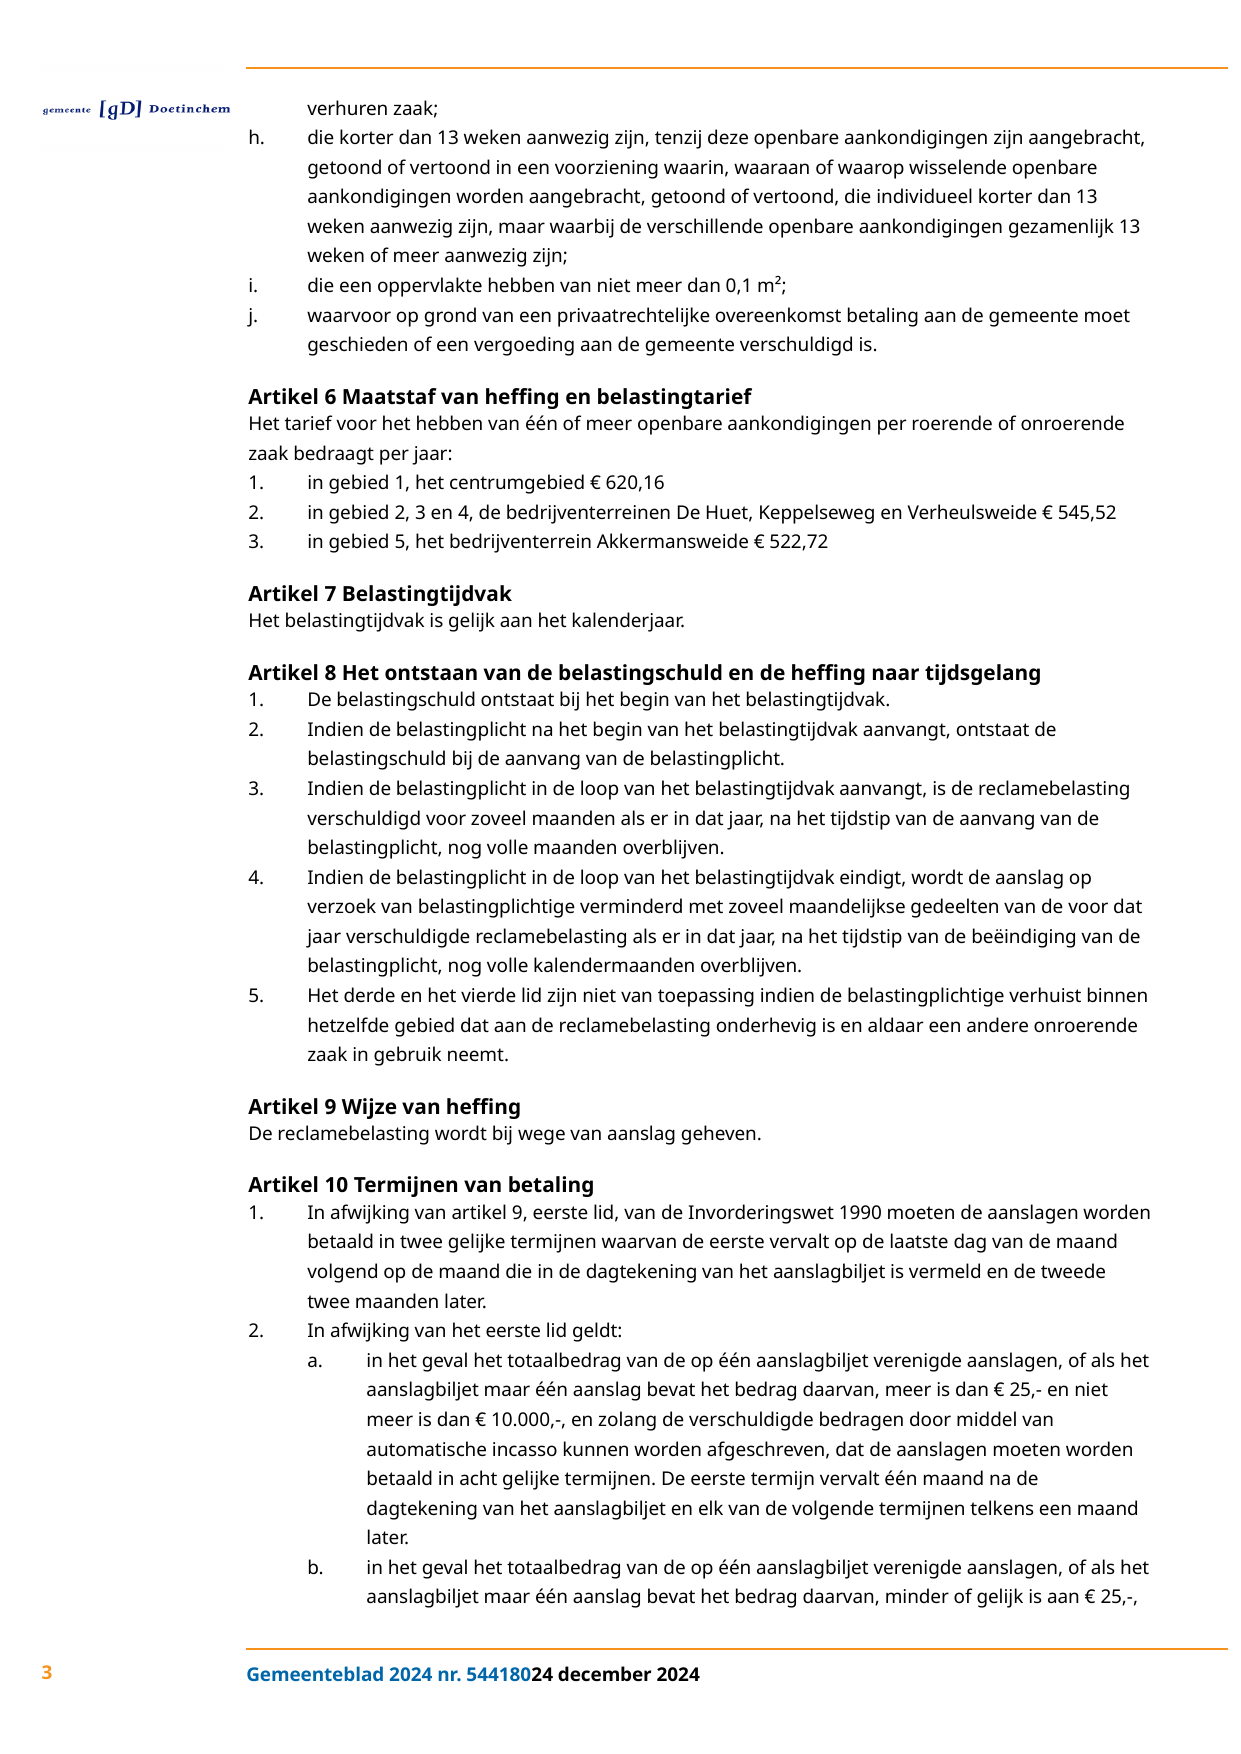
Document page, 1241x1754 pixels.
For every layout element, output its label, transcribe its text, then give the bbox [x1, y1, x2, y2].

text Het tarief voor het hebben van één of meer openbare aankondigingen per roerende of onroerende zaak bedraagt per jaar: [248, 410, 1152, 466]
list in gebied 1, het centrumgebied € 620,16 [248, 469, 1152, 495]
text De reclamebelasting wordt bij wege van aanslag geheven. [248, 1120, 1152, 1146]
text Artikel 7 Belastingtijdvak [248, 579, 1152, 607]
list In afwijking van artikel 9, eerste lid, van de Invorderingswet 1990 moeten de aanslagen worden betaald in twee gelijke termijnen waarvan de eerste vervalt op de laatste dag van de maand volgend op de maand die in de dagtekening van het aanslagbiljet is vermeld en de tweede twee maanden later. [248, 1199, 1152, 1313]
list in het geval het totaalbedrag van de op één aanslagbiljet verenigde aanslagen, of als het aanslagbiljet maar één aanslag bevat het bedrag daarvan, meer is dan € 25,- en niet meer is dan € 10.000,-, en zolang de verschuldigde bedragen door middel van automatische incasso kunnen worden afgeschreven, dat de aanslagen moeten worden betaald in acht gelijke termijnen. De eerste termijn vervalt één maand na de dagtekening van het aanslagbiljet en elk van de volgende termijnen telkens een maand later. [307, 1347, 1152, 1550]
text Artikel 10 Termijnen van betaling [248, 1171, 1152, 1199]
list die een oppervlakte hebben van niet meer dan 0,1 m²; [248, 272, 1152, 298]
list in gebied 5, het bedrijventerrein Akkermansweide € 522,72 [248, 529, 1152, 554]
list waarvoor op grond van een privaatrechtelijke overeenkomst betaling aan de gemeente moet geschieden of een vergoeding aan de gemeente verschuldigd is. [248, 302, 1152, 357]
list Het derde en het vierde lid zijn niet van toepassing indien de belastingplichtige verhuist binnen hetzelfde gebied dat aan de reclamebelasting onderhevig is en aldaar een andere onroerende zaak in gebruik neemt. [248, 982, 1152, 1067]
list verhuren zaak; [248, 95, 1152, 121]
list die korter dan 13 weken aanwezig zijn, tenzij deze openbare aankondigingen zijn aangebracht, getoond of vertoond in een voorziening waarin, waaraan of waarop wisselende openbare aankondigingen worden aangebracht, getoond of vertoond, die individueel korter dan 13 weken aanwezig zijn, maar waarbij de verschillende openbare aankondigingen gezamenlijk 13 weken of meer aanwezig zijn; [248, 124, 1152, 268]
list Indien de belastingplicht in de loop van het belastingtijdvak aanvangt, is de reclamebelasting verschuldigd voor zoveel maanden als er in dat jaar, na het tijdstip van de aanvang van de belastingplicht, nog volle maanden overblijven. [248, 775, 1152, 860]
text Artikel 8 Het ontstaan van de belastingschuld en de heffing naar tijdsgelang [248, 658, 1152, 686]
list in gebied 2, 3 en 4, de bedrijventerreinen De Huet, Keppelseweg en Verheulsweide € 545,52 [248, 499, 1152, 525]
list Indien de belastingplicht na het begin van het belastingtijdvak aanvangt, ontstaat de belastingschuld bij de aanvang van de belastingplicht. [248, 716, 1152, 771]
text Artikel 9 Wijze van heffing [248, 1092, 1152, 1120]
list Indien de belastingplicht in de loop van het belastingtijdvak eindigt, wordt de aanslag op verzoek van belastingplichtige verminderd met zoveel maandelijkse gedeelten van de voor dat jaar verschuldigde reclamebelasting als er in dat jaar, na het tijdstip van de beëindiging van de belastingplicht, nog volle kalendermaanden overblijven. [248, 864, 1152, 978]
picture [41, 47, 231, 172]
list De belastingschuld ontstaat bij het begin van het belastingtijdvak. [248, 686, 1152, 712]
list in het geval het totaalbedrag van de op één aanslagbiljet verenigde aanslagen, of als het aanslagbiljet maar één aanslag bevat het bedrag daarvan, minder of gelijk is aan € 25,-, [307, 1554, 1152, 1609]
text Het belastingtijdvak is gelijk aan het kalenderjaar. [248, 607, 1152, 633]
text Artikel 6 Maatstaf van heffing en belastingtarief [248, 382, 1152, 410]
list In afwijking van het eerste lid geldt: [248, 1317, 1152, 1343]
